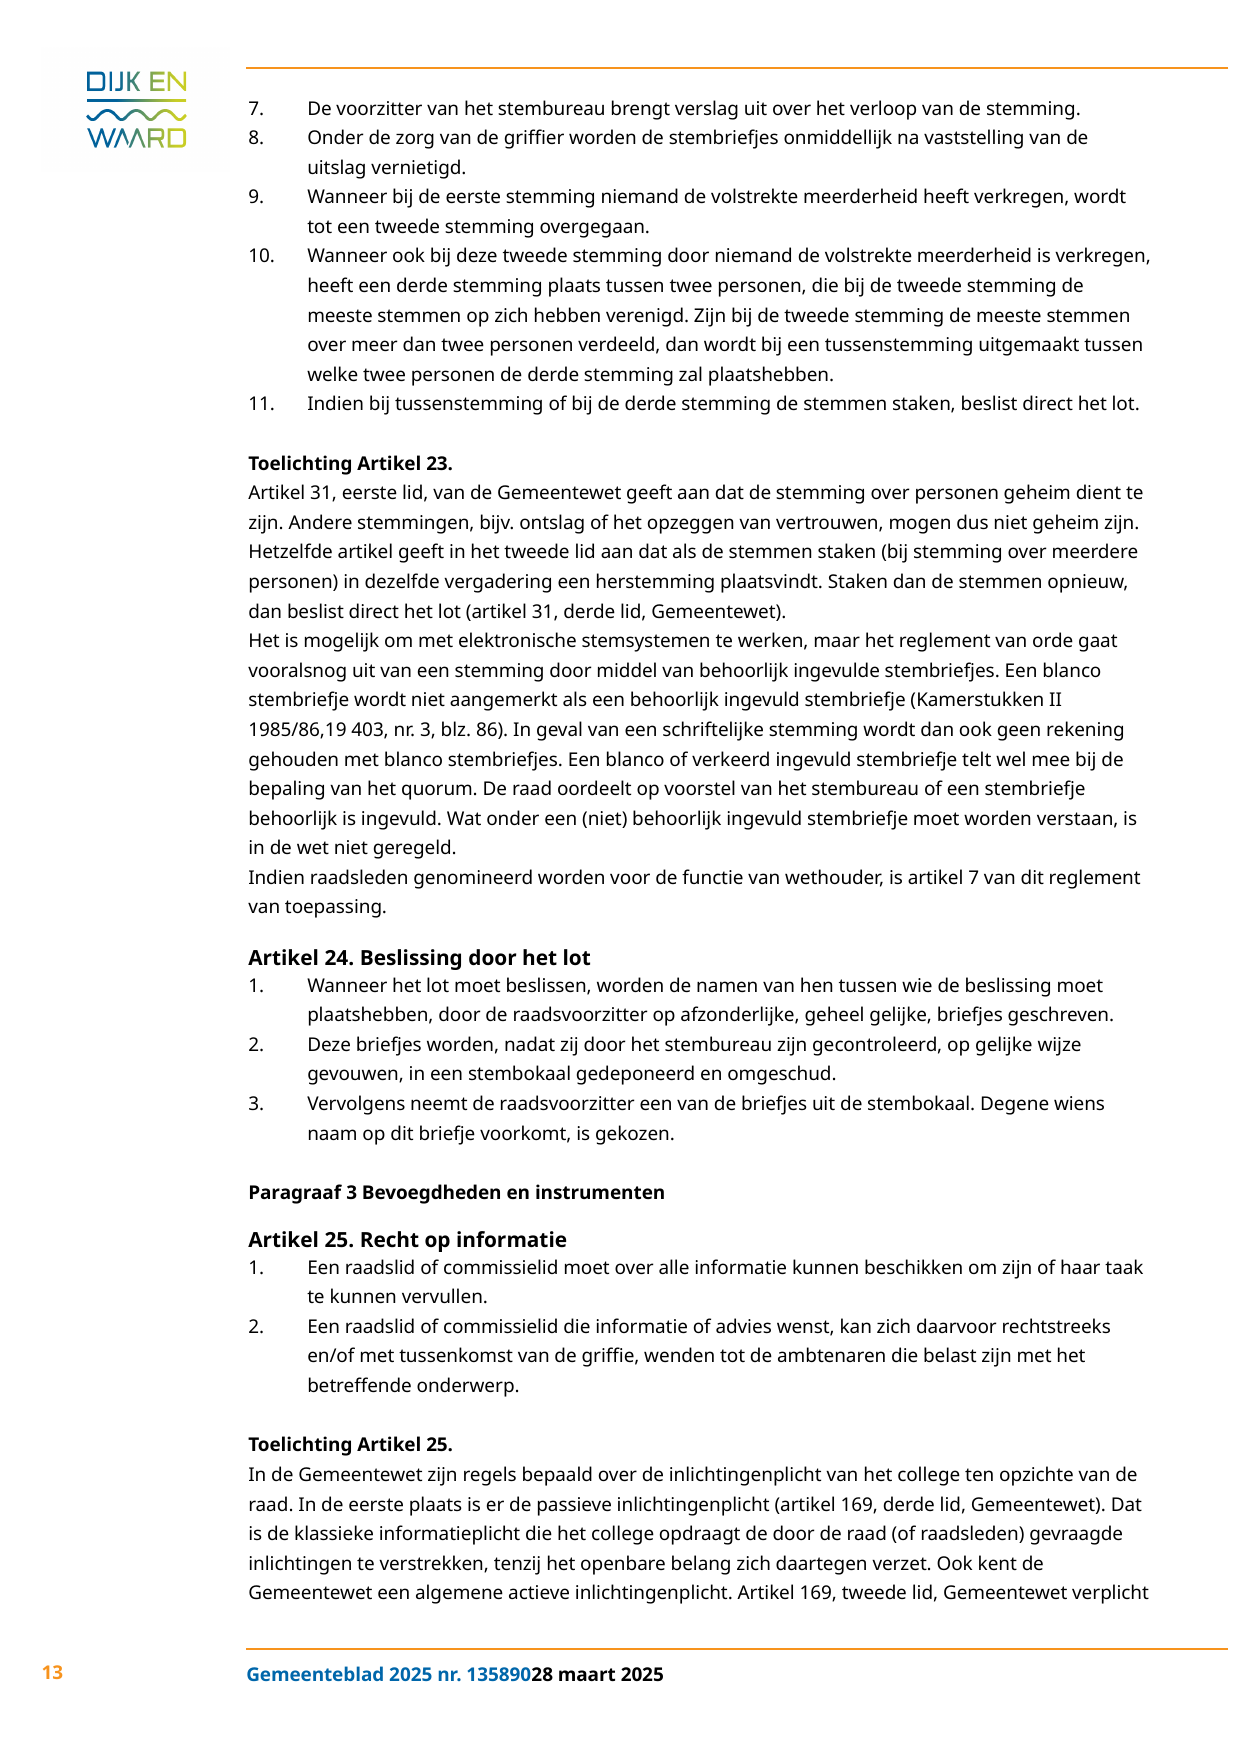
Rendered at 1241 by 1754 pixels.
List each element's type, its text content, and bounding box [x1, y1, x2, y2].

picture [41, 47, 231, 172]
list Een raadslid of commissielid die informatie of advies wenst, kan zich daarvoor rechtstreeks en/of met tussenkomst van de griffie, wenden tot de ambtenaren die belast zijn met het betreffende onderwerp. [248, 1313, 1152, 1398]
list De voorzitter van het stembureau brengt verslag uit over het verloop van de stemming. [248, 95, 1152, 121]
text Paragraaf 3 Bevoegdheden en instrumenten [248, 1179, 1152, 1205]
list Wanneer bij de eerste stemming niemand de volstrekte meerderheid heeft verkregen, wordt tot een tweede stemming overgegaan. [248, 183, 1152, 239]
list Vervolgens neemt de raadsvoorzitter een van de briefjes uit de stembokaal. Degene wiens naam op dit briefje voorkomt, is gekozen. [248, 1090, 1152, 1146]
list Deze briefjes worden, nadat zij door het stembureau zijn gecontroleerd, op gelijke wijze gevouwen, in een stembokaal gedeponeerd en omgeschud. [248, 1031, 1152, 1086]
table_header Toelichting Artikel 25. In de Gemeentewet zijn regels bepaald over de inlichtingenplicht van het college ten opzichte van de raad. In de eerste plaats is er de passieve inlichtingenplicht (artikel 169, derde lid, Gemeentewet). Dat is de klassieke informatieplicht die het college opdraagt de door de raad (of raadsleden) gevraagde inlichtingen te verstrekken, tenzij het openbare belang zich daartegen verzet. Ook kent de Gemeentewet een algemene actieve inlichtingenplicht. Artikel 169, tweede lid, Gemeentewet verplicht [248, 1432, 1152, 1605]
list Indien bij tussenstemming of bij de derde stemming de stemmen staken, beslist direct het lot. [248, 391, 1152, 416]
list Wanneer ook bij deze tweede stemming door niemand de volstrekte meerderheid is verkregen, heeft een derde stemming plaats tussen twee personen, die bij de tweede stemming de meeste stemmen op zich hebben verenigd. Zijn bij de tweede stemming de meeste stemmen over meer dan twee personen verdeeld, dan wordt bij een tussenstemming uitgemaakt tussen welke twee personen de derde stemming zal plaatshebben. [248, 243, 1152, 387]
table_header Toelichting Artikel 23. Artikel 31, eerste lid, van de Gemeentewet geeft aan dat de stemming over personen geheim dient te zijn. Andere stemmingen, bijv. ontslag of het opzeggen van vertrouwen, mogen dus niet geheim zijn. Hetzelfde artikel geeft in het tweede lid aan dat als de stemmen staken (bij stemming over meerdere personen) in dezelfde vergadering een herstemming plaatsvindt. Staken dan de stemmen opnieuw, dan beslist direct het lot (artikel 31, derde lid, Gemeentewet). Het is mogelijk om met elektronische stemsystemen te werken, maar het reglement van orde gaat vooralsnog uit van een stemming door middel van behoorlijk ingevulde stembriefjes. Een blanco stembriefje wordt niet aangemerkt als een behoorlijk ingevuld stembriefje (Kamerstukken II 1985/86,19 403, nr. 3, blz. 86). In geval van een schriftelijke stemming wordt dan ook geen rekening gehouden met blanco stembriefjes. Een blanco of verkeerd ingevuld stembriefje telt wel mee bij de bepaling van het quorum. De raad oordeelt op voorstel van het stembureau of een stembriefje behoorlijk is ingevuld. Wat onder een (niet) behoorlijk ingevuld stembriefje moet worden verstaan, is in de wet niet geregeld. Indien raadsleden genomineerd worden voor de functie van wethouder, is artikel 7 van dit reglement van toepassing. [248, 450, 1152, 919]
list Onder de zorg van de griffier worden de stembriefjes onmiddellijk na vaststelling van de uitslag vernietigd. [248, 124, 1152, 180]
list Wanneer het lot moet beslissen, worden de namen van hen tussen wie de beslissing moet plaatshebben, door de raadsvoorzitter op afzonderlijke, geheel gelijke, briefjes geschreven. [248, 972, 1152, 1027]
list Een raadslid of commissielid moet over alle informatie kunnen beschikken om zijn of haar taak te kunnen vervullen. [248, 1254, 1152, 1309]
text Artikel 25. Recht op informatie [248, 1226, 1152, 1254]
text Artikel 24. Beslissing door het lot [248, 943, 1152, 972]
